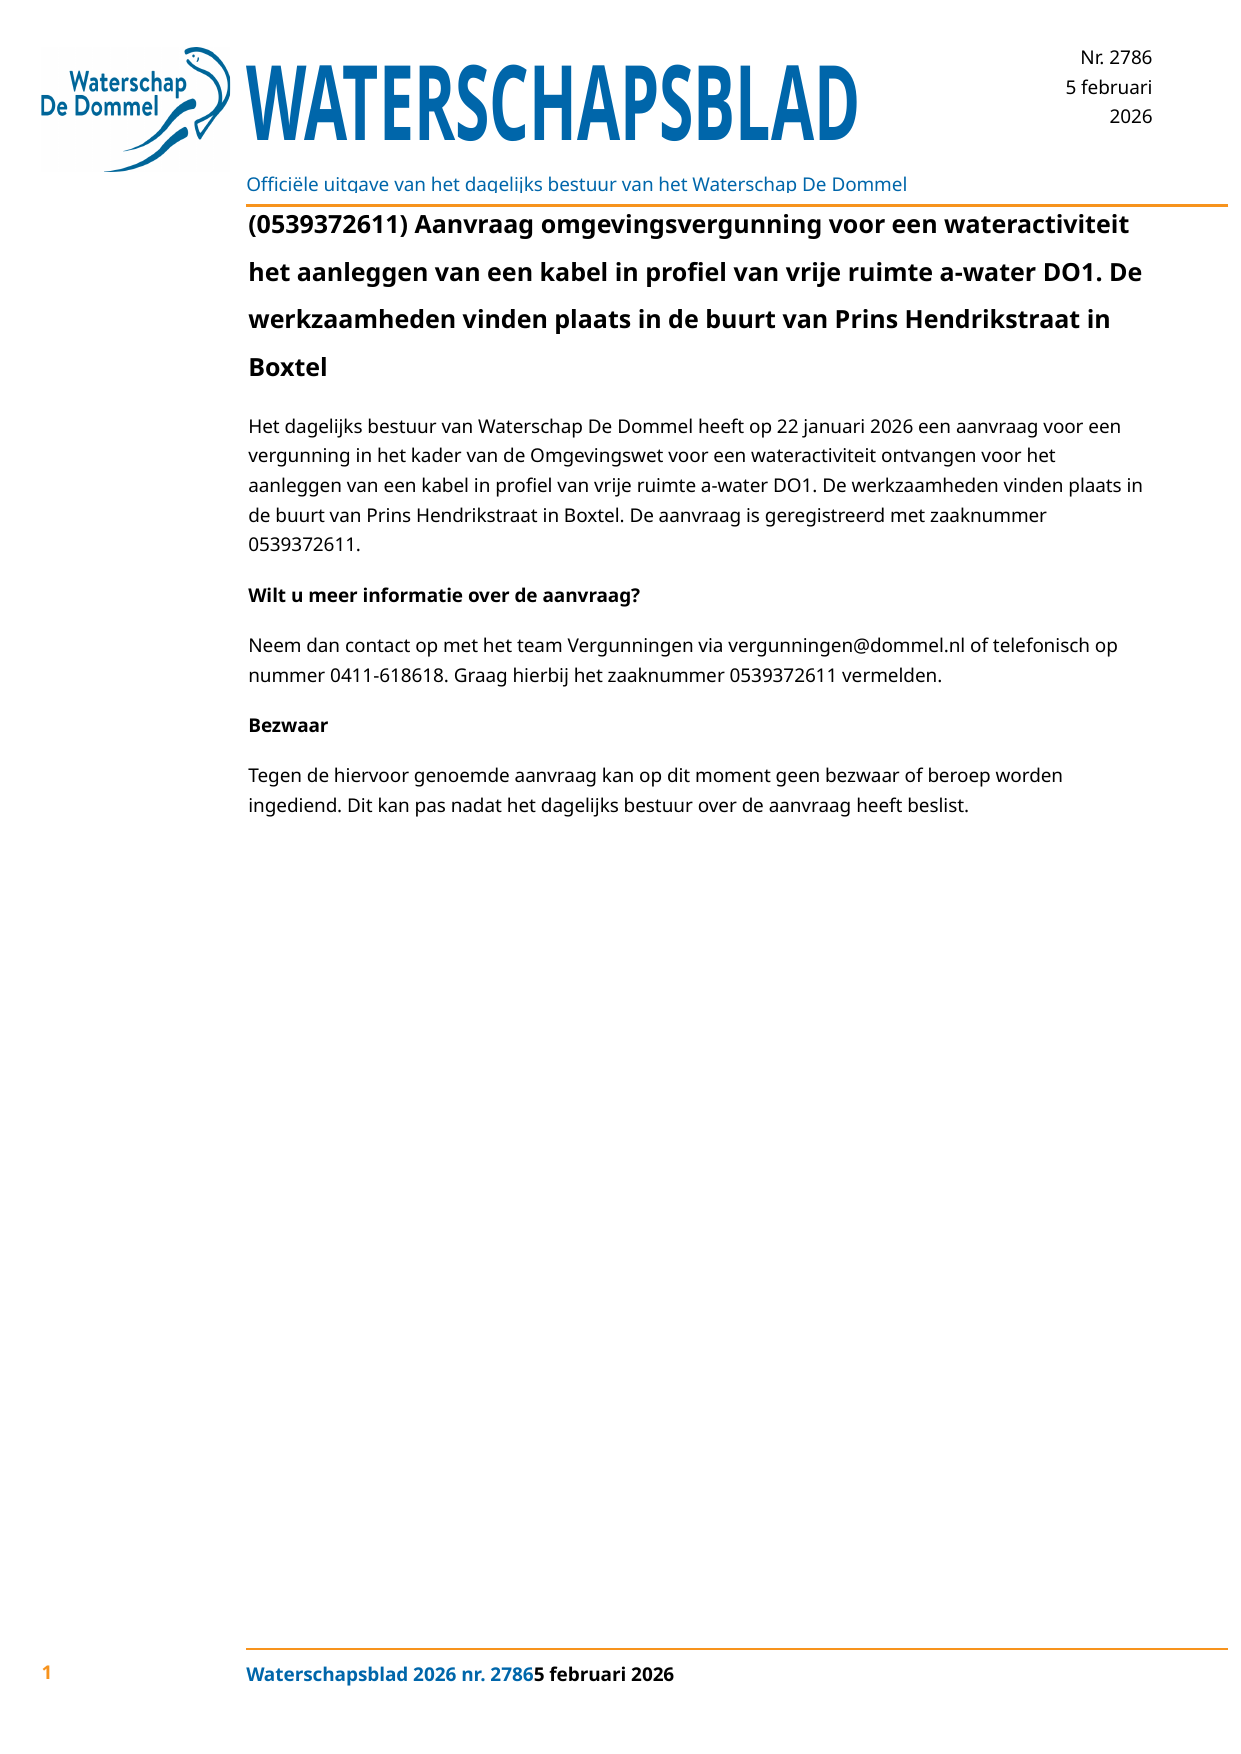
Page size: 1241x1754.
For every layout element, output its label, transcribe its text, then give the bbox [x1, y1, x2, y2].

picture [204, 47, 231, 76]
picture [41, 47, 231, 172]
text Neem dan contact op met het team Vergunningen via vergunningen@dommel.nl of telefonisch op nummer 0411-618618. Graag hierbij het zaaknummer 0539372611 vermelden. [248, 632, 1152, 688]
text Bezwaar [248, 712, 1152, 738]
picture [198, 118, 210, 131]
picture [45, 99, 51, 111]
text Het dagelijks bestuur van Waterschap De Dommel heeft op 22 januari 2026 een aanvraag voor een vergunning in het kader van de Omgevingswet voor een wateractiviteit ontvangen voor het aanleggen van een kabel in profiel van vrije ruimte a-water DO1. De werkzaamheden vinden plaats in de buurt van Prins Hendrikstraat in Boxtel. De aanvraag is geregistreerd met zaaknummer 0539372611. [248, 413, 1152, 557]
text Tegen de hiervoor genoemde aanvraag kan op dit moment geen bezwaar of beroep worden ingediend. Dit kan pas nadat het dagelijks bestuur over de aanvraag heeft beslist. [248, 763, 1152, 818]
text Wilt u meer informatie over de aanvraag? [248, 582, 1152, 608]
text (0539372611) Aanvraag omgevingsvergunning voor een wateractiviteit het aanleggen van een kabel in profiel van vrije ruimte a-water DO1. De werkzaamheden vinden plaats in de buurt van Prins Hendrikstraat in Boxtel [248, 207, 1152, 384]
